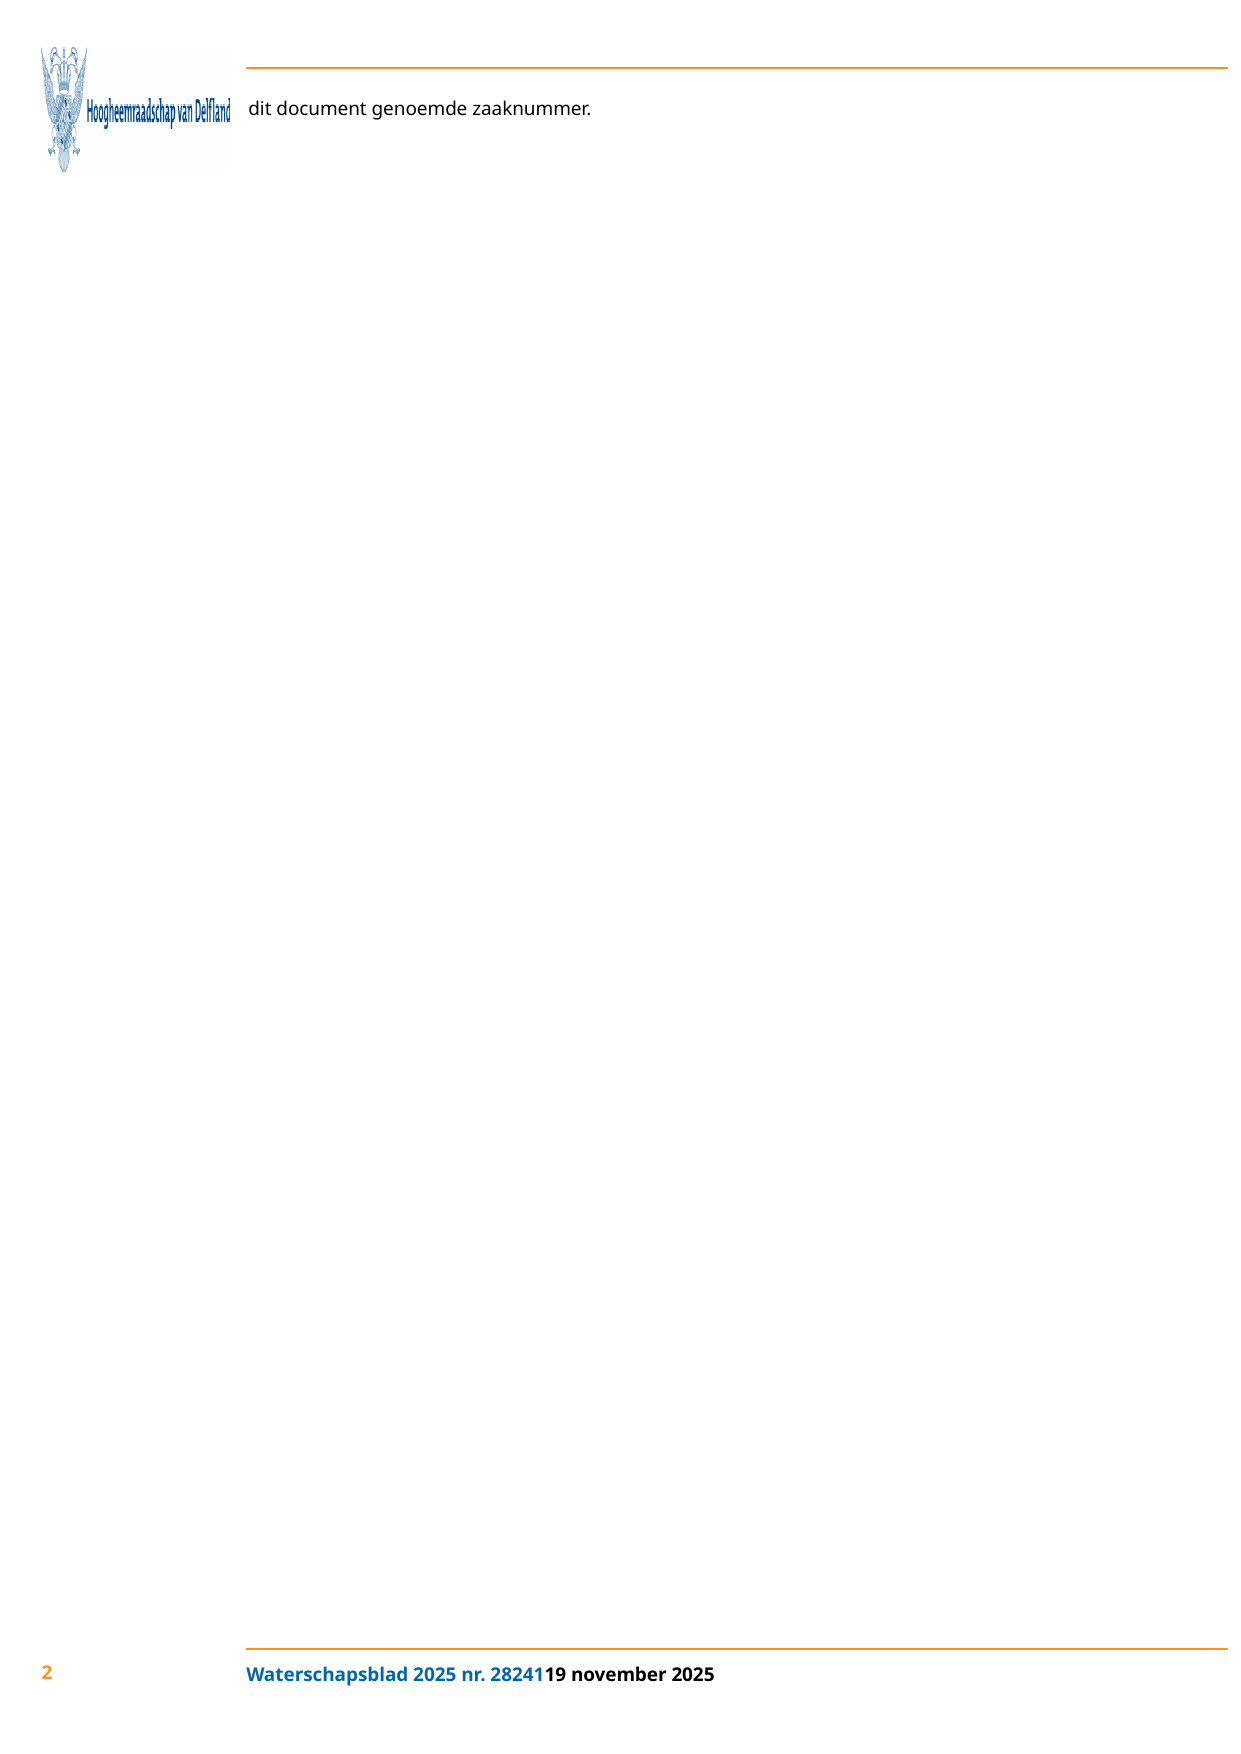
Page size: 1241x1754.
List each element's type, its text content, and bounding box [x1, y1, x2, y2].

picture [41, 47, 231, 172]
text dit document genoemde zaaknummer. [248, 95, 1152, 121]
